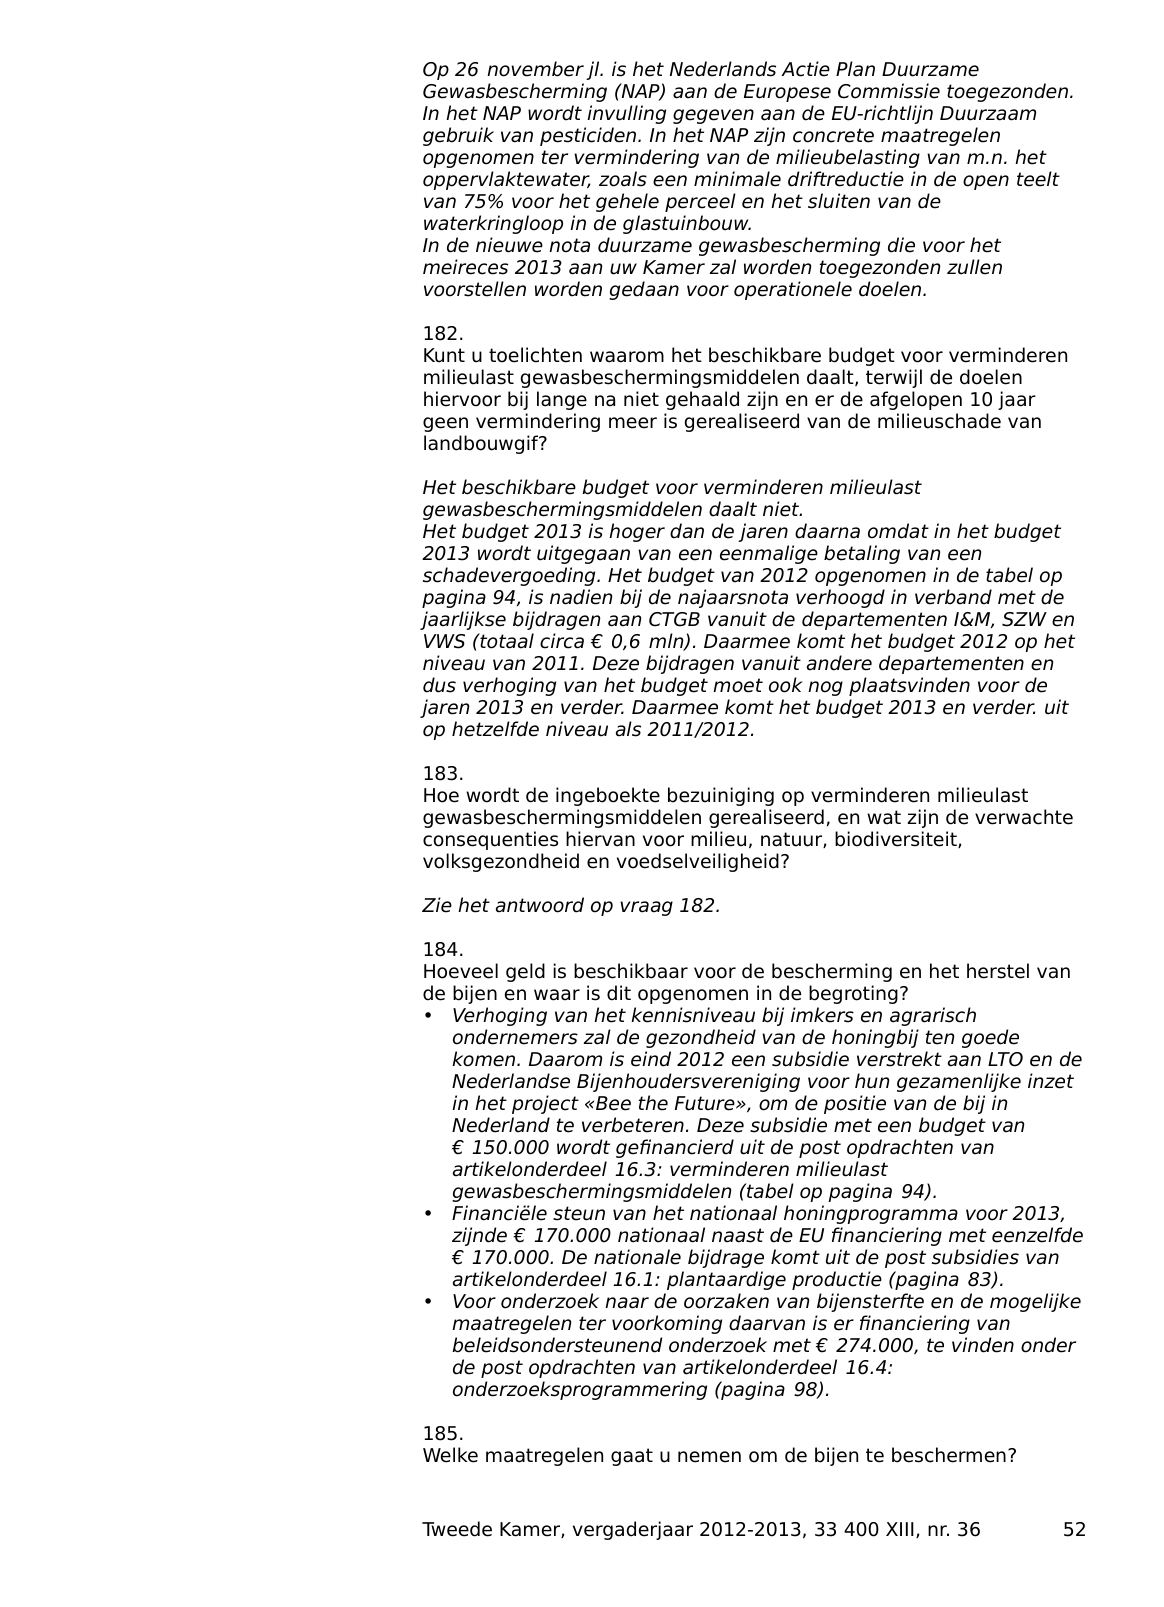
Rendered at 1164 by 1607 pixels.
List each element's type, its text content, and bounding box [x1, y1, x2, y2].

text 182. [422, 323, 1087, 345]
text 185. [422, 1423, 1087, 1445]
text Hoeveel geld is beschikbaar voor de bescherming en het herstel van de bijen en waar is dit opgenomen in de begroting? [422, 961, 1087, 1005]
text Hoe wordt de ingeboekte bezuiniging op verminderen milieulast gewasbeschermingsmiddelen gerealiseerd, en wat zijn de verwachte consequenties hiervan voor milieu, natuur, biodiversiteit, volksgezondheid en voedselveiligheid? [422, 785, 1087, 873]
text Welke maatregelen gaat u nemen om de bijen te beschermen? [422, 1445, 1087, 1467]
text Kunt u toelichten waarom het beschikbare budget voor verminderen milieulast gewasbeschermingsmiddelen daalt, terwijl de doelen hiervoor bij lange na niet gehaald zijn en er de afgelopen 10 jaar geen vermindering meer is gerealiseerd van de milieuschade van landbouwgif? [422, 345, 1087, 455]
text In de nieuwe nota duurzame gewasbescherming die voor het meireces 2013 aan uw Kamer zal worden toegezonden zullen voorstellen worden gedaan voor operationele doelen. [422, 235, 1087, 301]
text Zie het antwoord op vraag 182. [422, 895, 1087, 917]
text 184. [422, 939, 1087, 961]
text Het budget 2013 is hoger dan de jaren daarna omdat in het budget 2013 wordt uitgegaan van een eenmalige betaling van een schadevergoeding. Het budget van 2012 opgenomen in de tabel op pagina 94, is nadien bij de najaarsnota verhoogd in verband met de jaarlijkse bijdragen aan CTGB vanuit de departementen I&M, SZW en VWS (totaal circa € 0,6 mln). Daarmee komt het budget 2012 op het niveau van 2011. Deze bijdragen vanuit andere departementen en dus verhoging van het budget moet ook nog plaatsvinden voor de jaren 2013 en verder. Daarmee komt het budget 2013 en verder. uit op hetzelfde niveau als 2011/2012. [422, 521, 1087, 741]
text Op 26 november jl. is het Nederlands Actie Plan Duurzame Gewasbescherming (NAP) aan de Europese Commissie toegezonden. In het NAP wordt invulling gegeven aan de EU-richtlijn Duurzaam gebruik van pesticiden. In het NAP zijn concrete maatregelen opgenomen ter vermindering van de milieubelasting van m.n. het oppervlaktewater, zoals een minimale driftreductie in de open teelt van 75% voor het gehele perceel en het sluiten van de waterkringloop in de glastuinbouw. [422, 59, 1087, 235]
text Het beschikbare budget voor verminderen milieulast gewasbeschermingsmiddelen daalt niet. [422, 477, 1087, 521]
text • Voor onderzoek naar de oorzaken van bijensterfte en de mogelijke maatregelen ter voorkoming daarvan is er financiering van beleidsondersteunend onderzoek met € 274.000, te vinden onder de post opdrachten van artikelonderdeel 16.4: onderzoeksprogrammering (pagina 98). [422, 1291, 1087, 1401]
text • Financiële steun van het nationaal honingprogramma voor 2013, zijnde € 170.000 nationaal naast de EU financiering met eenzelfde € 170.000. De nationale bijdrage komt uit de post subsidies van artikelonderdeel 16.1: plantaardige productie (pagina 83). [422, 1203, 1087, 1291]
text • Verhoging van het kennisniveau bij imkers en agrarisch ondernemers zal de gezondheid van de honingbij ten goede komen. Daarom is eind 2012 een subsidie verstrekt aan LTO en de Nederlandse Bijenhoudersvereniging voor hun gezamenlijke inzet in het project «Bee the Future», om de positie van de bij in Nederland te verbeteren. Deze subsidie met een budget van € 150.000 wordt gefinancierd uit de post opdrachten van artikelonderdeel 16.3: verminderen milieulast gewasbeschermingsmiddelen (tabel op pagina 94). [422, 1005, 1087, 1203]
text 183. [422, 763, 1087, 785]
